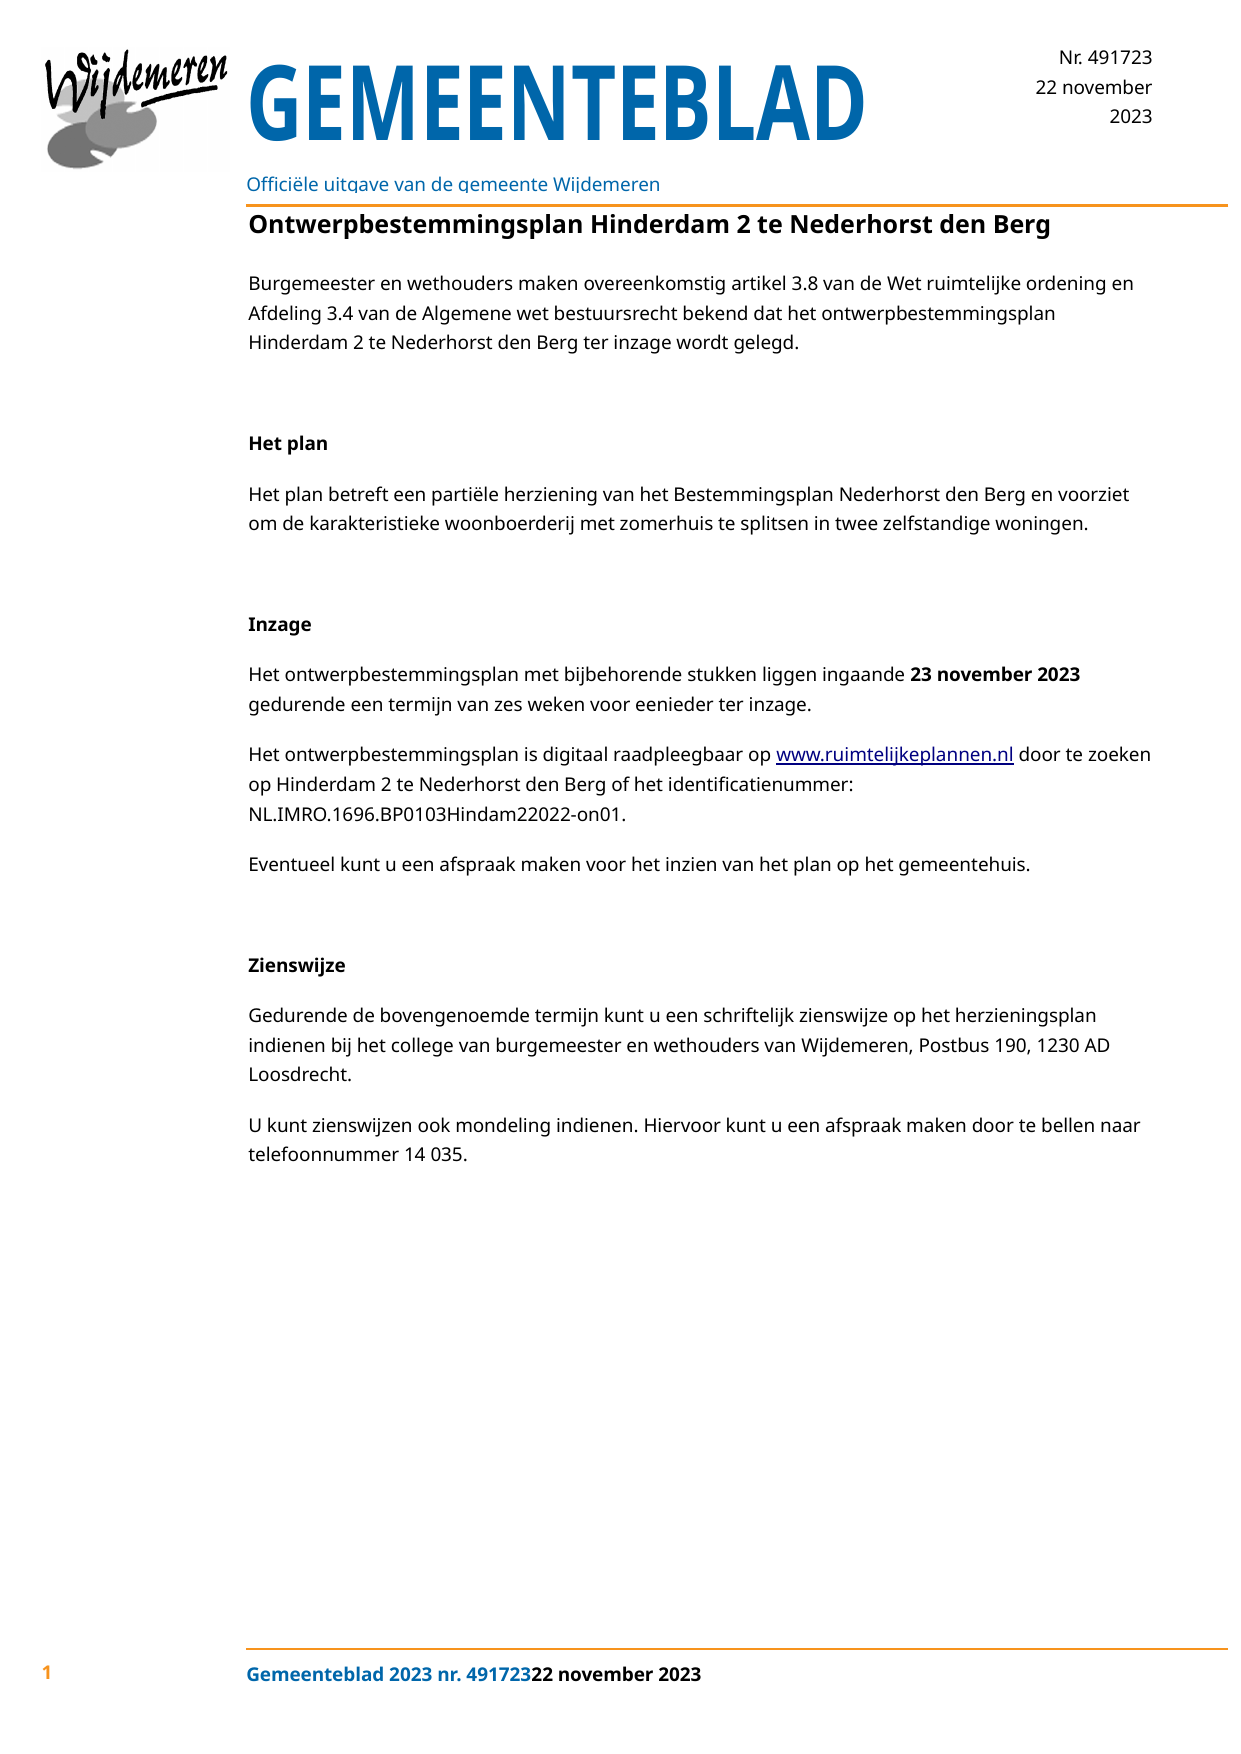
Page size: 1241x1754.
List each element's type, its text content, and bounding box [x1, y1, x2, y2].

text Inzage [248, 611, 1152, 637]
text Het plan [248, 430, 1152, 456]
text Gedurende de bovengenoemde termijn kunt u een schriftelijk zienswijze op het herzieningsplan indienen bij het college van burgemeester en wethouders van Wijdemeren, Postbus 190, 1230 AD Loosdrecht. [248, 1002, 1152, 1087]
text U kunt zienswijzen ook mondeling indienen. Hiervoor kunt u een afspraak maken door te bellen naar telefoonnummer 14 035. [248, 1112, 1152, 1167]
text Zienswijze [248, 952, 1152, 978]
text Eventueel kunt u een afspraak maken voor het inzien van het plan op het gemeentehuis. [248, 851, 1152, 877]
text Het ontwerpbestemmingsplan is digitaal raadpleegbaar op www.ruimtelijkeplannen.nl door te zoeken op Hinderdam 2 te Nederhorst den Berg of het identificatienummer: NL.IMRO.1696.BP0103Hindam22022-on01. [248, 742, 1152, 826]
picture [41, 47, 231, 172]
text Het plan betreft een partiële herziening van het Bestemmingsplan Nederhorst den Berg en voorziet om de karakteristieke woonboerderij met zomerhuis te splitsen in twee zelfstandige woningen. [248, 481, 1152, 536]
text Burgemeester en wethouders maken overeenkomstig artikel 3.8 van de Wet ruimtelijke ordening en Afdeling 3.4 van de Algemene wet bestuursrecht bekend dat het ontwerpbestemmingsplan Hinderdam 2 te Nederhorst den Berg ter inzage wordt gelegd. [248, 270, 1152, 355]
text Ontwerpbestemmingsplan Hinderdam 2 te Nederhorst den Berg [248, 207, 1152, 241]
text Het ontwerpbestemmingsplan met bijbehorende stukken liggen ingaande 23 november 2023 gedurende een termijn van zes weken voor eenieder ter inzage. [248, 662, 1152, 717]
